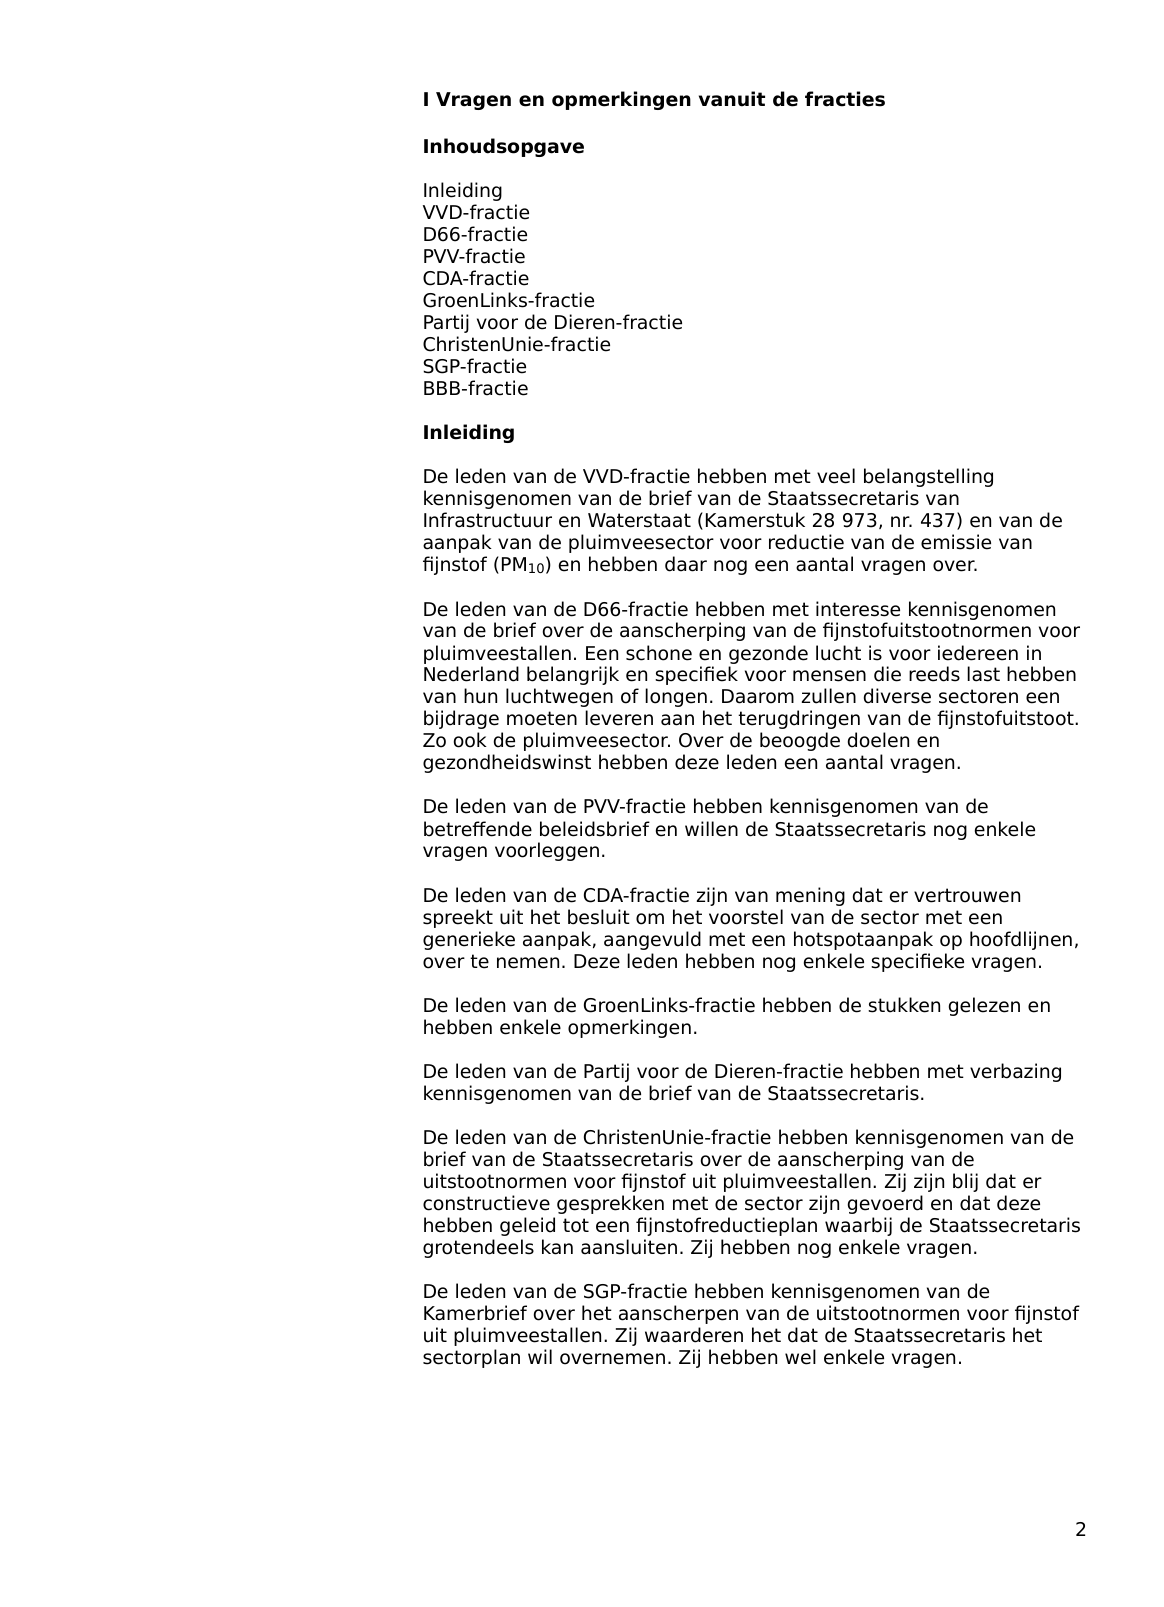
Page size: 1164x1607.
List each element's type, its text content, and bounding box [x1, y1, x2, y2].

text GroenLinks-fractie [422, 290, 1087, 312]
text De leden van de ChristenUnie-fractie hebben kennisgenomen van de brief van de Staatssecretaris over de aanscherping van de uitstootnormen voor fijnstof uit pluimveestallen. Zij zijn blij dat er constructieve gesprekken met de sector zijn gevoerd en dat deze hebben geleid tot een fijnstofreductieplan waarbij de Staatssecretaris grotendeels kan aansluiten. Zij hebben nog enkele vragen. [422, 1127, 1087, 1259]
text De leden van de SGP-fractie hebben kennisgenomen van de Kamerbrief over het aanscherpen van de uitstootnormen voor fijnstof uit pluimveestallen. Zij waarderen het dat de Staatssecretaris het sectorplan wil overnemen. Zij hebben wel enkele vragen. [422, 1281, 1087, 1369]
text PVV-fractie [422, 246, 1087, 268]
text De leden van de D66-fractie hebben met interesse kennisgenomen van de brief over de aanscherping van de fijnstofuitstootnormen voor pluimveestallen. Een schone en gezonde lucht is voor iedereen in Nederland belangrijk en specifiek voor mensen die reeds last hebben van hun luchtwegen of longen. Daarom zullen diverse sectoren een bijdrage moeten leveren aan het terugdringen van de fijnstofuitstoot. Zo ook de pluimveesector. Over de beoogde doelen en gezondheidswinst hebben deze leden een aantal vragen. [422, 598, 1087, 774]
text BBB-fractie [422, 378, 1087, 400]
subtitle Inhoudsopgave [422, 136, 1087, 158]
subtitle Inleiding [422, 422, 1087, 444]
text ChristenUnie-fractie [422, 334, 1087, 356]
text De leden van de Partij voor de Dieren-fractie hebben met verbazing kennisgenomen van de brief van de Staatssecretaris. [422, 1061, 1087, 1105]
text Partij voor de Dieren-fractie [422, 312, 1087, 334]
text De leden van de PVV-fractie hebben kennisgenomen van de betreffende beleidsbrief en willen de Staatssecretaris nog enkele vragen voorleggen. [422, 796, 1087, 862]
text De leden van de GroenLinks-fractie hebben de stukken gelezen en hebben enkele opmerkingen. [422, 995, 1087, 1039]
text D66-fractie [422, 224, 1087, 246]
text SGP-fractie [422, 356, 1087, 378]
text De leden van de CDA-fractie zijn van mening dat er vertrouwen spreekt uit het besluit om het voorstel van de sector met een generieke aanpak, aangevuld met een hotspotaanpak op hoofdlijnen, over te nemen. Deze leden hebben nog enkele specifieke vragen. [422, 884, 1087, 972]
text Inleiding [422, 180, 1087, 202]
text De leden van de VVD-fractie hebben met veel belangstelling kennisgenomen van de brief van de Staatssecretaris van Infrastructuur en Waterstaat (Kamerstuk 28 973, nr. 437) en van de aanpak van de pluimveesector voor reductie van de emissie van fijnstof (PM10) en hebben daar nog een aantal vragen over. [422, 466, 1087, 576]
text VVD-fractie [422, 202, 1087, 224]
text CDA-fractie [422, 268, 1087, 290]
subtitle I Vragen en opmerkingen vanuit de fracties [422, 89, 1087, 111]
